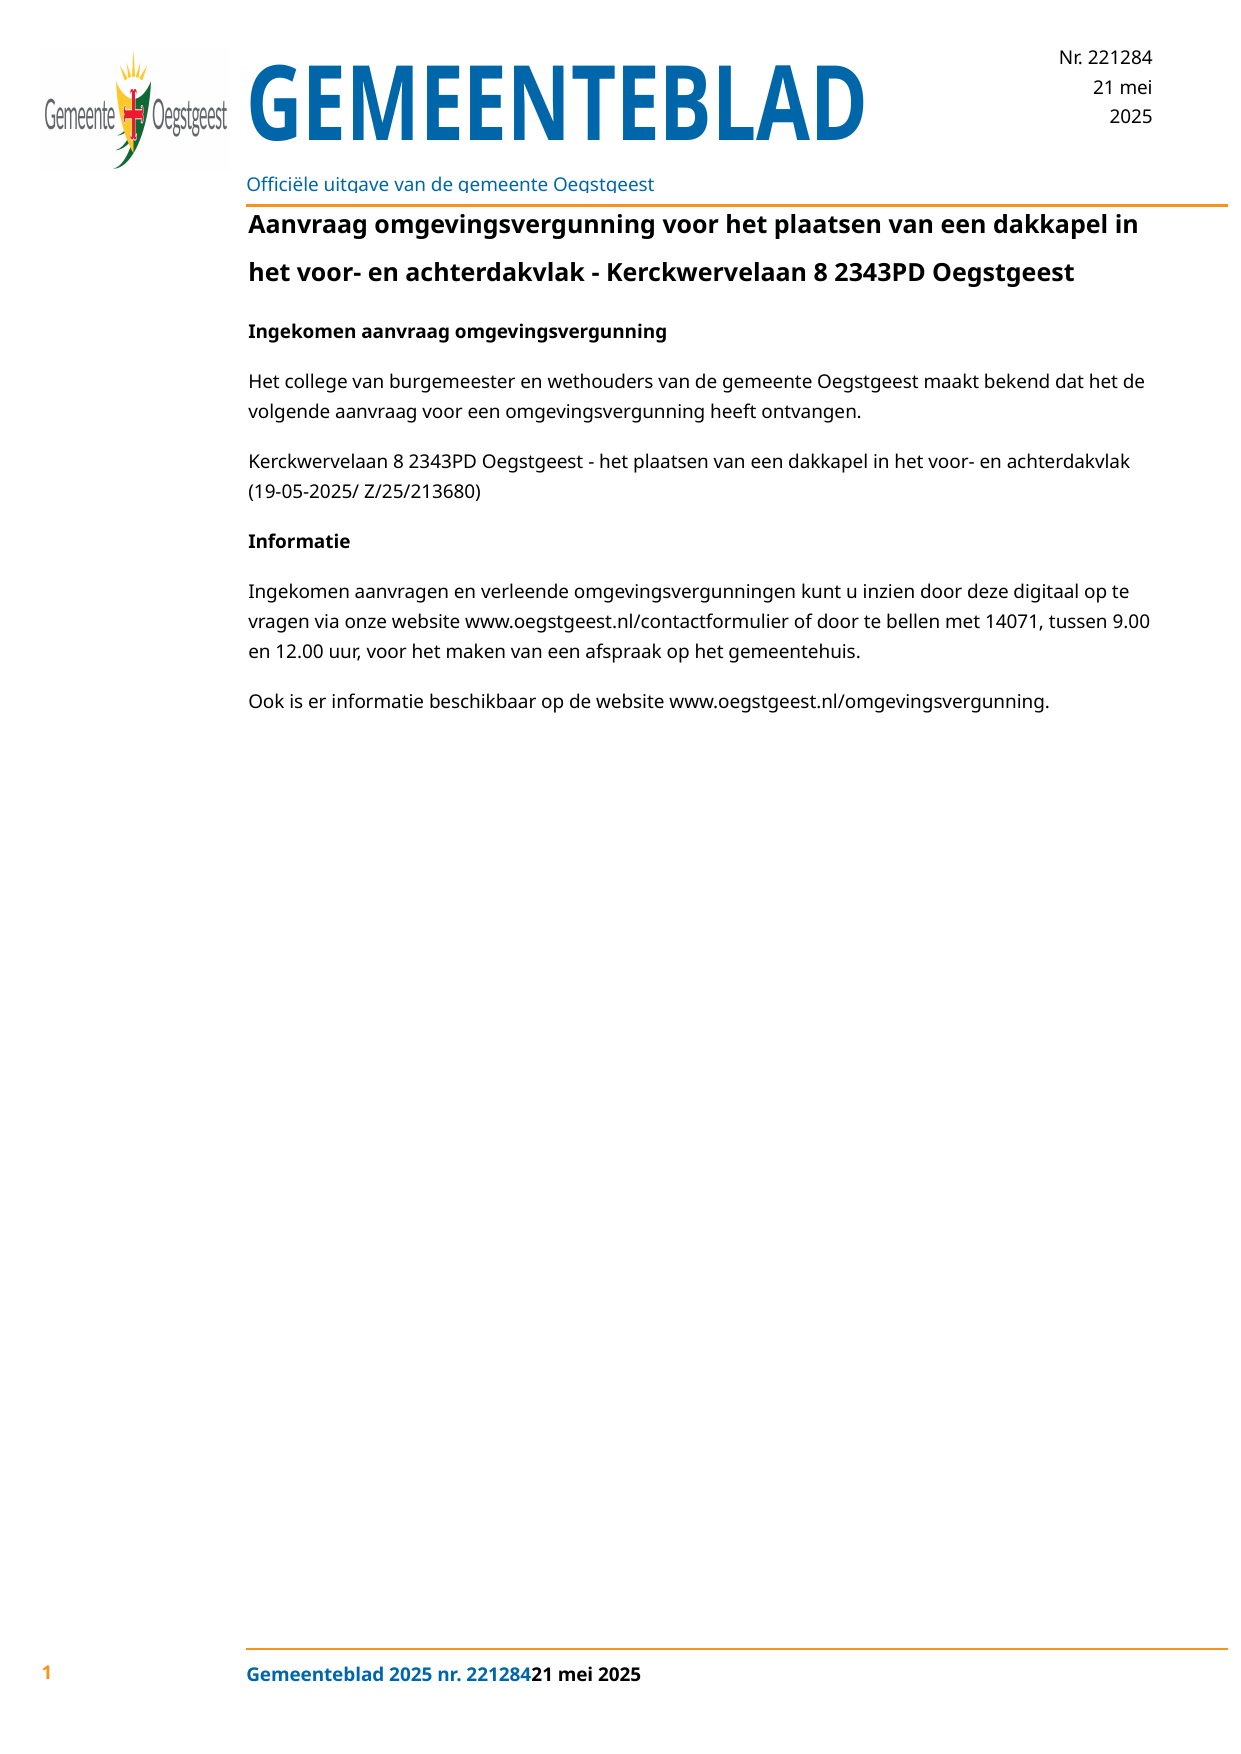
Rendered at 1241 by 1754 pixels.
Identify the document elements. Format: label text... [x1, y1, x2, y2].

text Aanvraag omgevingsvergunning voor het plaatsen van een dakkapel in het voor- en achterdakvlak - Kerckwervelaan 8 2343PD Oegstgeest [248, 207, 1152, 288]
text Informatie [248, 528, 1152, 554]
text Ingekomen aanvraag omgevingsvergunning [248, 318, 1152, 344]
text Ingekomen aanvragen en verleende omgevingsvergunningen kunt u inzien door deze digitaal op te vragen via onze website www.oegstgeest.nl/contactformulier of door te bellen met 14071, tussen 9.00 en 12.00 uur, voor het maken van een afspraak op het gemeentehuis. [248, 579, 1152, 664]
picture [41, 47, 231, 172]
text Ook is er informatie beschikbaar op de website www.oegstgeest.nl/omgevingsvergunning. [248, 688, 1152, 714]
text Kerckwervelaan 8 2343PD Oegstgeest - het plaatsen van een dakkapel in het voor- en achterdakvlak (19-05-2025/ Z/25/213680) [248, 448, 1152, 504]
text Het college van burgemeester en wethouders van de gemeente Oegstgeest maakt bekend dat het de volgende aanvraag voor een omgevingsvergunning heeft ontvangen. [248, 368, 1152, 424]
